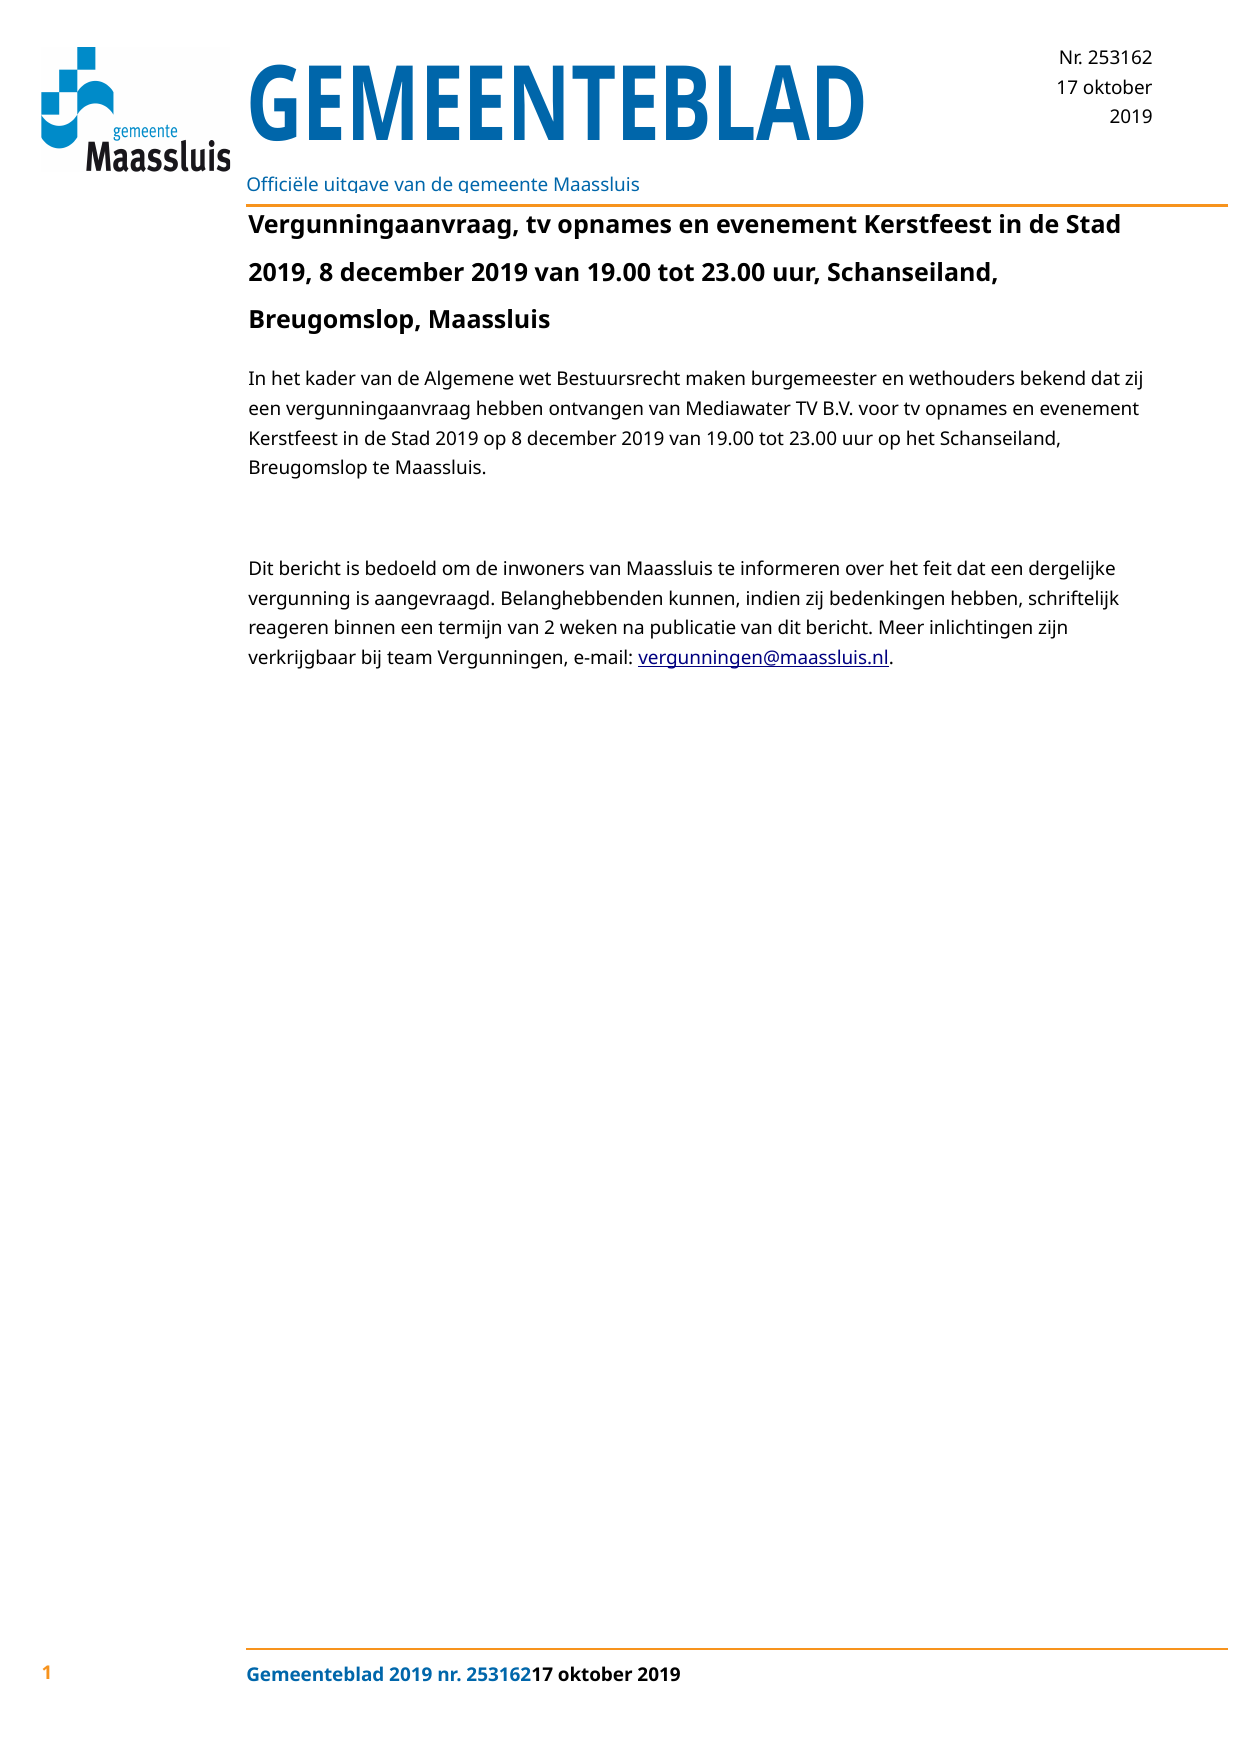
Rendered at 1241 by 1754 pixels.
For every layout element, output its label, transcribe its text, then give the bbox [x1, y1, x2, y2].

text Dit bericht is bedoeld om de inwoners van Maassluis te informeren over het feit dat een dergelijke vergunning is aangevraagd. Belanghebbenden kunnen, indien zij bedenkingen hebben, schriftelijk reageren binnen een termijn van 2 weken na publicatie van dit bericht. Meer inlichtingen zijn verkrijgbaar bij team Vergunningen, e-mail: vergunningen@maassluis.nl. [248, 555, 1152, 669]
text In het kader van de Algemene wet Bestuursrecht maken burgemeester en wethouders bekend dat zij een vergunningaanvraag hebben ontvangen van Mediawater TV B.V. voor tv opnames en evenement Kerstfeest in de Stad 2019 op 8 december 2019 van 19.00 tot 23.00 uur op het Schanseiland, Breugomslop te Maassluis. [248, 366, 1152, 480]
picture [41, 47, 231, 172]
picture [41, 47, 77, 92]
text Vergunningaanvraag, tv opnames en evenement Kerstfeest in de Stad 2019, 8 december 2019 van 19.00 tot 23.00 uur, Schanseiland, Breugomslop, Maassluis [248, 207, 1152, 336]
